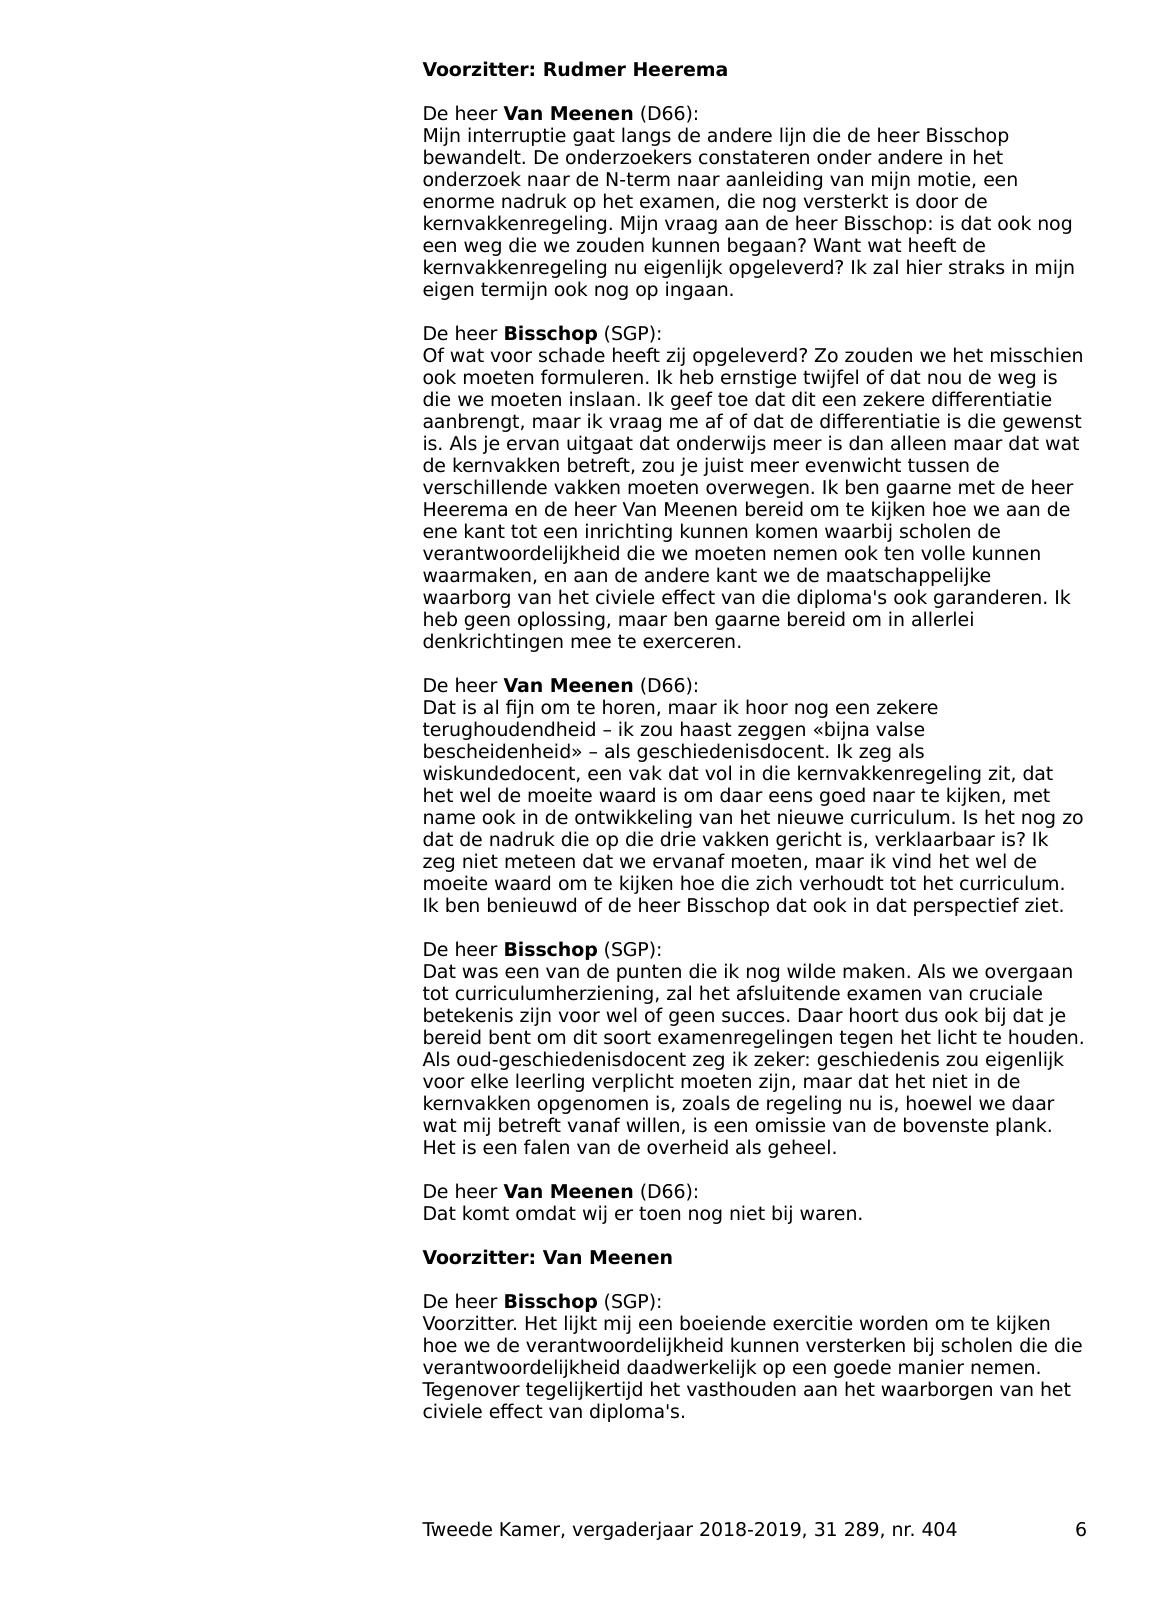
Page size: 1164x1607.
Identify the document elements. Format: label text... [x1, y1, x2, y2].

text Dat komt omdat wij er toen nog niet bij waren. [422, 1203, 1087, 1225]
text De heer Van Meenen (D66): [422, 103, 1087, 125]
text Mijn interruptie gaat langs de andere lijn die de heer Bisschop bewandelt. De onderzoekers constateren onder andere in het onderzoek naar de N-term naar aanleiding van mijn motie, een enorme nadruk op het examen, die nog versterkt is door de kernvakkenregeling. Mijn vraag aan de heer Bisschop: is dat ook nog een weg die we zouden kunnen begaan? Want wat heeft de kernvakkenregeling nu eigenlijk opgeleverd? Ik zal hier straks in mijn eigen termijn ook nog op ingaan. [422, 125, 1087, 301]
text Dat is al fijn om te horen, maar ik hoor nog een zekere terughoudendheid – ik zou haast zeggen «bijna valse bescheidenheid» – als geschiedenisdocent. Ik zeg als wiskundedocent, een vak dat vol in die kernvakkenregeling zit, dat het wel de moeite waard is om daar eens goed naar te kijken, met name ook in de ontwikkeling van het nieuwe curriculum. Is het nog zo dat de nadruk die op die drie vakken gericht is, verklaarbaar is? Ik zeg niet meteen dat we ervanaf moeten, maar ik vind het wel de moeite waard om te kijken hoe die zich verhoudt tot het curriculum. Ik ben benieuwd of de heer Bisschop dat ook in dat perspectief ziet. [422, 697, 1087, 917]
text Voorzitter. Het lijkt mij een boeiende exercitie worden om te kijken hoe we de verantwoordelijkheid kunnen versterken bij scholen die die verantwoordelijkheid daadwerkelijk op een goede manier nemen. Tegenover tegelijkertijd het vasthouden aan het waarborgen van het civiele effect van diploma's. [422, 1313, 1087, 1423]
text Of wat voor schade heeft zij opgeleverd? Zo zouden we het misschien ook moeten formuleren. Ik heb ernstige twijfel of dat nou de weg is die we moeten inslaan. Ik geef toe dat dit een zekere differentiatie aanbrengt, maar ik vraag me af of dat de differentiatie is die gewenst is. Als je ervan uitgaat dat onderwijs meer is dan alleen maar dat wat de kernvakken betreft, zou je juist meer evenwicht tussen de verschillende vakken moeten overwegen. Ik ben gaarne met de heer Heerema en de heer Van Meenen bereid om te kijken hoe we aan de ene kant tot een inrichting kunnen komen waarbij scholen de verantwoordelijkheid die we moeten nemen ook ten volle kunnen waarmaken, en aan de andere kant we de maatschappelijke waarborg van het civiele effect van die diploma's ook garanderen. Ik heb geen oplossing, maar ben gaarne bereid om in allerlei denkrichtingen mee te exerceren. [422, 345, 1087, 653]
text De heer Bisschop (SGP): [422, 939, 1087, 961]
text Voorzitter: Van Meenen [422, 1247, 1087, 1269]
text Voorzitter: Rudmer Heerema [422, 59, 1087, 81]
text De heer Bisschop (SGP): [422, 323, 1087, 345]
text De heer Bisschop (SGP): [422, 1291, 1087, 1313]
text De heer Van Meenen (D66): [422, 675, 1087, 697]
text Dat was een van de punten die ik nog wilde maken. Als we overgaan tot curriculumherziening, zal het afsluitende examen van cruciale betekenis zijn voor wel of geen succes. Daar hoort dus ook bij dat je bereid bent om dit soort examenregelingen tegen het licht te houden. Als oud-geschiedenisdocent zeg ik zeker: geschiedenis zou eigenlijk voor elke leerling verplicht moeten zijn, maar dat het niet in de kernvakken opgenomen is, zoals de regeling nu is, hoewel we daar wat mij betreft vanaf willen, is een omissie van de bovenste plank. Het is een falen van de overheid als geheel. [422, 961, 1087, 1159]
text De heer Van Meenen (D66): [422, 1181, 1087, 1203]
